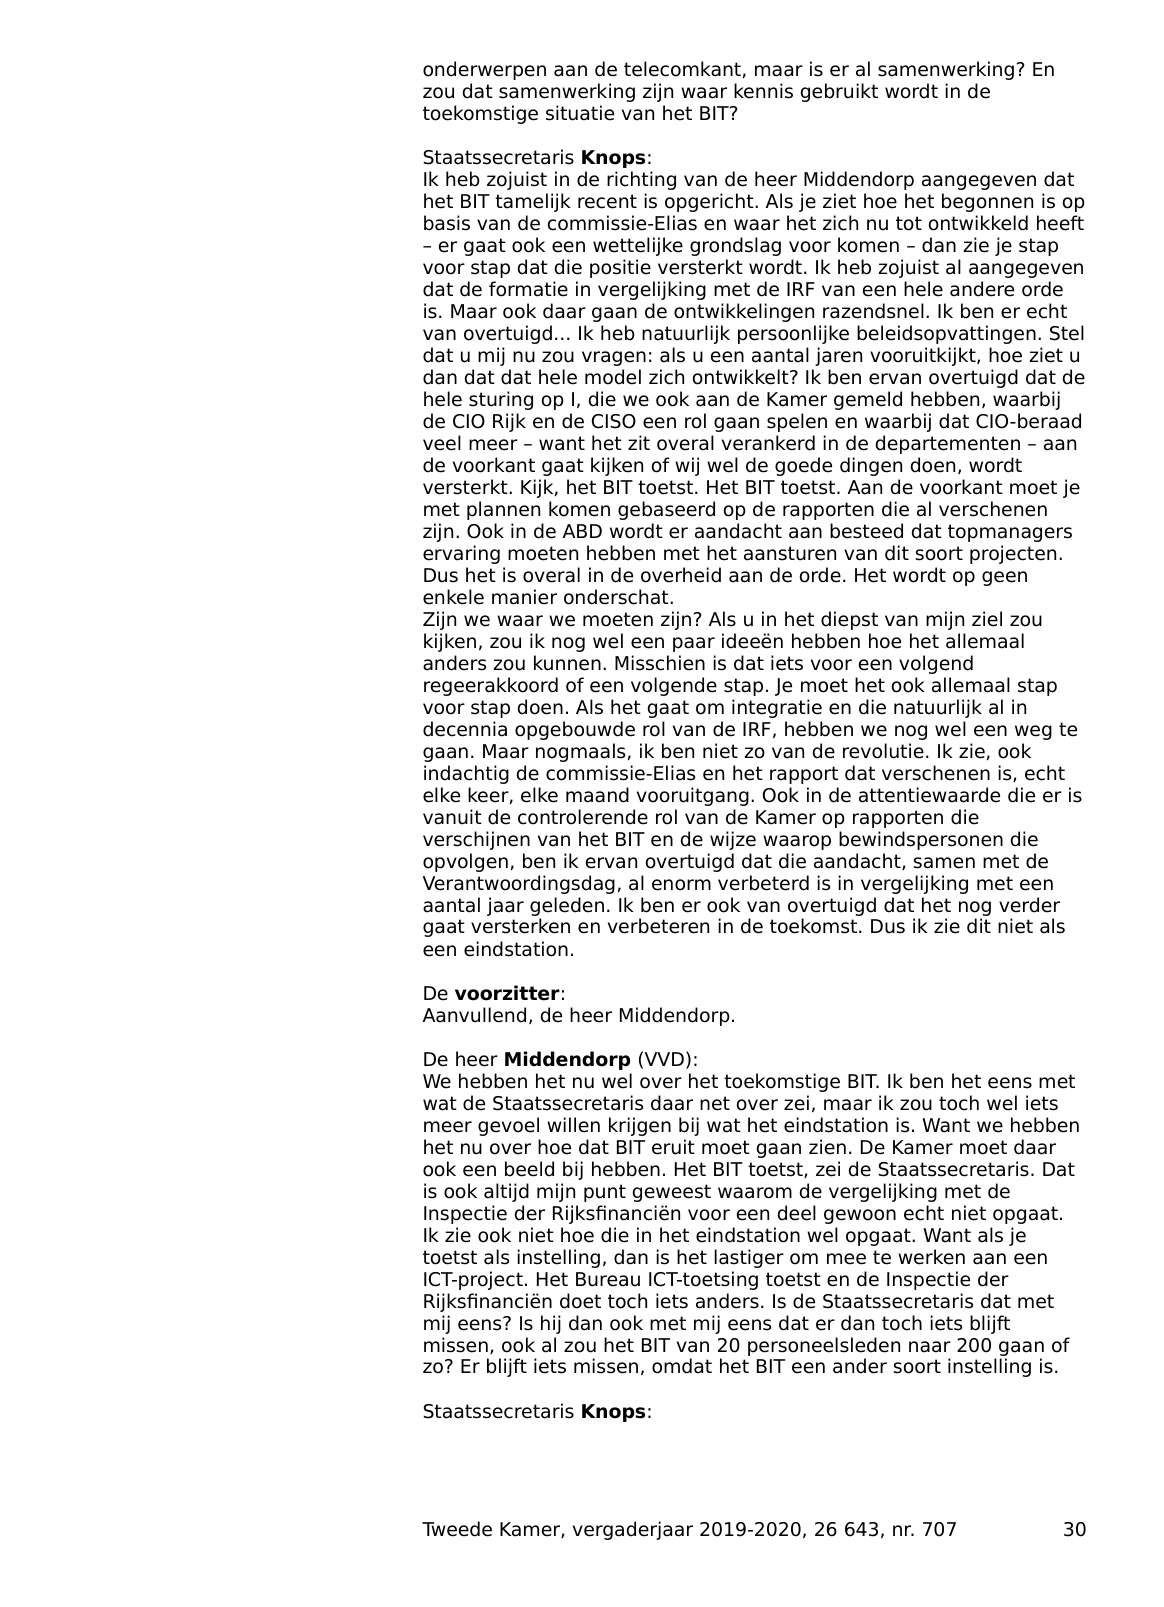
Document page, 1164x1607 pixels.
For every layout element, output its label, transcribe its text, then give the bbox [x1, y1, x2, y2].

text Staatssecretaris Knops: [422, 1401, 1087, 1423]
text De heer Middendorp (VVD): [422, 1049, 1087, 1071]
text We hebben het nu wel over het toekomstige BIT. Ik ben het eens met wat de Staatssecretaris daar net over zei, maar ik zou toch wel iets meer gevoel willen krijgen bij wat het eindstation is. Want we hebben het nu over hoe dat BIT eruit moet gaan zien. De Kamer moet daar ook een beeld bij hebben. Het BIT toetst, zei de Staatssecretaris. Dat is ook altijd mijn punt geweest waarom de vergelijking met de Inspectie der Rijksfinanciën voor een deel gewoon echt niet opgaat. Ik zie ook niet hoe die in het eindstation wel opgaat. Want als je toetst als instelling, dan is het lastiger om mee te werken aan een ICT-project. Het Bureau ICT-toetsing toetst en de Inspectie der Rijksfinanciën doet toch iets anders. Is de Staatssecretaris dat met mij eens? Is hij dan ook met mij eens dat er dan toch iets blijft missen, ook al zou het BIT van 20 personeelsleden naar 200 gaan of zo? Er blijft iets missen, omdat het BIT een ander soort instelling is. [422, 1071, 1087, 1378]
text De voorzitter: [422, 983, 1087, 1004]
text Staatssecretaris Knops: [422, 147, 1087, 169]
text Aanvullend, de heer Middendorp. [422, 1004, 1087, 1027]
text Ik heb zojuist in de richting van de heer Middendorp aangegeven dat het BIT tamelijk recent is opgericht. Als je ziet hoe het begonnen is op basis van de commissie-Elias en waar het zich nu tot ontwikkeld heeft – er gaat ook een wettelijke grondslag voor komen – dan zie je stap voor stap dat die positie versterkt wordt. Ik heb zojuist al aangegeven dat de formatie in vergelijking met de IRF van een hele andere orde is. Maar ook daar gaan de ontwikkelingen razendsnel. Ik ben er echt van overtuigd... Ik heb natuurlijk persoonlijke beleidsopvattingen. Stel dat u mij nu zou vragen: als u een aantal jaren vooruitkijkt, hoe ziet u dan dat dat hele model zich ontwikkelt? Ik ben ervan overtuigd dat de hele sturing op I, die we ook aan de Kamer gemeld hebben, waarbij de CIO Rijk en de CISO een rol gaan spelen en waarbij dat CIO-beraad veel meer – want het zit overal verankerd in de departementen – aan de voorkant gaat kijken of wij wel de goede dingen doen, wordt versterkt. Kijk, het BIT toetst. Het BIT toetst. Aan de voorkant moet je met plannen komen gebaseerd op de rapporten die al verschenen zijn. Ook in de ABD wordt er aandacht aan besteed dat topmanagers ervaring moeten hebben met het aansturen van dit soort projecten. Dus het is overal in de overheid aan de orde. Het wordt op geen enkele manier onderschat. [422, 169, 1087, 609]
text Zijn we waar we moeten zijn? Als u in het diepst van mijn ziel zou kijken, zou ik nog wel een paar ideeën hebben hoe het allemaal anders zou kunnen. Misschien is dat iets voor een volgend regeerakkoord of een volgende stap. Je moet het ook allemaal stap voor stap doen. Als het gaat om integratie en die natuurlijk al in decennia opgebouwde rol van de IRF, hebben we nog wel een weg te gaan. Maar nogmaals, ik ben niet zo van de revolutie. Ik zie, ook indachtig de commissie-Elias en het rapport dat verschenen is, echt elke keer, elke maand vooruitgang. Ook in de attentiewaarde die er is vanuit de controlerende rol van de Kamer op rapporten die verschijnen van het BIT en de wijze waarop bewindspersonen die opvolgen, ben ik ervan overtuigd dat die aandacht, samen met de Verantwoordingsdag, al enorm verbeterd is in vergelijking met een aantal jaar geleden. Ik ben er ook van overtuigd dat het nog verder gaat versterken en verbeteren in de toekomst. Dus ik zie dit niet als een eindstation. [422, 609, 1087, 960]
text onderwerpen aan de telecomkant, maar is er al samenwerking? En zou dat samenwerking zijn waar kennis gebruikt wordt in de toekomstige situatie van het BIT? [422, 59, 1087, 125]
